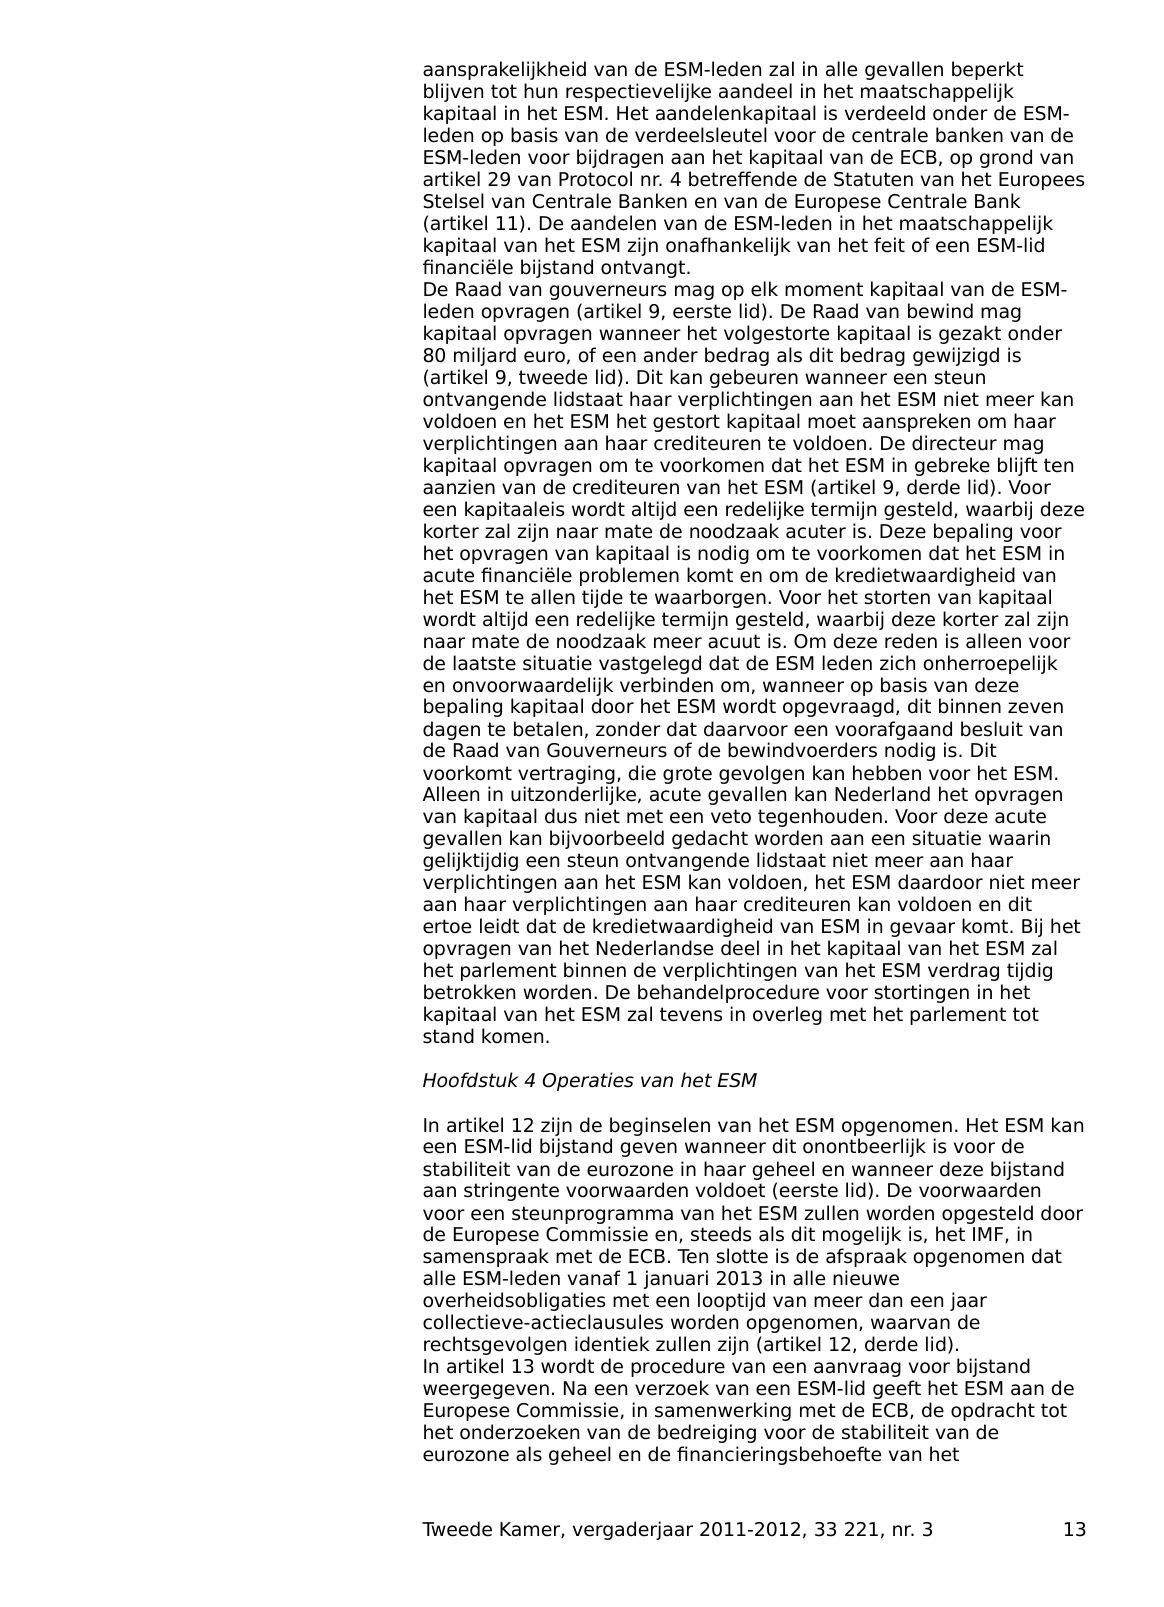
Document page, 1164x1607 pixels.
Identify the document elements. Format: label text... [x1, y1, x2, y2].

text In artikel 13 wordt de procedure van een aanvraag voor bijstand weergegeven. Na een verzoek van een ESM-lid geeft het ESM aan de Europese Commissie, in samenwerking met de ECB, de opdracht tot het onderzoeken van de bedreiging voor de stabiliteit van de eurozone als geheel en de financieringsbehoefte van het [422, 1356, 1087, 1466]
text aansprakelijkheid van de ESM-leden zal in alle gevallen beperkt blijven tot hun respectievelijke aandeel in het maatschappelijk kapitaal in het ESM. Het aandelenkapitaal is verdeeld onder de ESM-leden op basis van de verdeelsleutel voor de centrale banken van de ESM-leden voor bijdragen aan het kapitaal van de ECB, op grond van artikel 29 van Protocol nr. 4 betreffende de Statuten van het Europees Stelsel van Centrale Banken en van de Europese Centrale Bank (artikel 11). De aandelen van de ESM-leden in het maatschappelijk kapitaal van het ESM zijn onafhankelijk van het feit of een ESM-lid financiële bijstand ontvangt. [422, 59, 1087, 279]
text In artikel 12 zijn de beginselen van het ESM opgenomen. Het ESM kan een ESM-lid bijstand geven wanneer dit onontbeerlijk is voor de stabiliteit van de eurozone in haar geheel en wanneer deze bijstand aan stringente voorwaarden voldoet (eerste lid). De voorwaarden voor een steunprogramma van het ESM zullen worden opgesteld door de Europese Commissie en, steeds als dit mogelijk is, het IMF, in samenspraak met de ECB. Ten slotte is de afspraak opgenomen dat alle ESM-leden vanaf 1 januari 2013 in alle nieuwe overheidsobligaties met een looptijd van meer dan een jaar collectieve-actieclausules worden opgenomen, waarvan de rechtsgevolgen identiek zullen zijn (artikel 12, derde lid). [422, 1114, 1087, 1356]
subtitle Hoofdstuk 4 Operaties van het ESM [422, 1070, 1087, 1092]
text De Raad van gouverneurs mag op elk moment kapitaal van de ESM-leden opvragen (artikel 9, eerste lid). De Raad van bewind mag kapitaal opvragen wanneer het volgestorte kapitaal is gezakt onder 80 miljard euro, of een ander bedrag als dit bedrag gewijzigd is (artikel 9, tweede lid). Dit kan gebeuren wanneer een steun ontvangende lidstaat haar verplichtingen aan het ESM niet meer kan voldoen en het ESM het gestort kapitaal moet aanspreken om haar verplichtingen aan haar crediteuren te voldoen. De directeur mag kapitaal opvragen om te voorkomen dat het ESM in gebreke blijft ten aanzien van de crediteuren van het ESM (artikel 9, derde lid). Voor een kapitaaleis wordt altijd een redelijke termijn gesteld, waarbij deze korter zal zijn naar mate de noodzaak acuter is. Deze bepaling voor het opvragen van kapitaal is nodig om te voorkomen dat het ESM in acute financiële problemen komt en om de kredietwaardigheid van het ESM te allen tijde te waarborgen. Voor het storten van kapitaal wordt altijd een redelijke termijn gesteld, waarbij deze korter zal zijn naar mate de noodzaak meer acuut is. Om deze reden is alleen voor de laatste situatie vastgelegd dat de ESM leden zich onherroepelijk en onvoorwaardelijk verbinden om, wanneer op basis van deze bepaling kapitaal door het ESM wordt opgevraagd, dit binnen zeven dagen te betalen, zonder dat daarvoor een voorafgaand besluit van de Raad van Gouverneurs of de bewindvoerders nodig is. Dit voorkomt vertraging, die grote gevolgen kan hebben voor het ESM. Alleen in uitzonderlijke, acute gevallen kan Nederland het opvragen van kapitaal dus niet met een veto tegenhouden. Voor deze acute gevallen kan bijvoorbeeld gedacht worden aan een situatie waarin gelijktijdig een steun ontvangende lidstaat niet meer aan haar verplichtingen aan het ESM kan voldoen, het ESM daardoor niet meer aan haar verplichtingen aan haar crediteuren kan voldoen en dit ertoe leidt dat de kredietwaardigheid van ESM in gevaar komt. Bij het opvragen van het Nederlandse deel in het kapitaal van het ESM zal het parlement binnen de verplichtingen van het ESM verdrag tijdig betrokken worden. De behandelprocedure voor stortingen in het kapitaal van het ESM zal tevens in overleg met het parlement tot stand komen. [422, 279, 1087, 1048]
